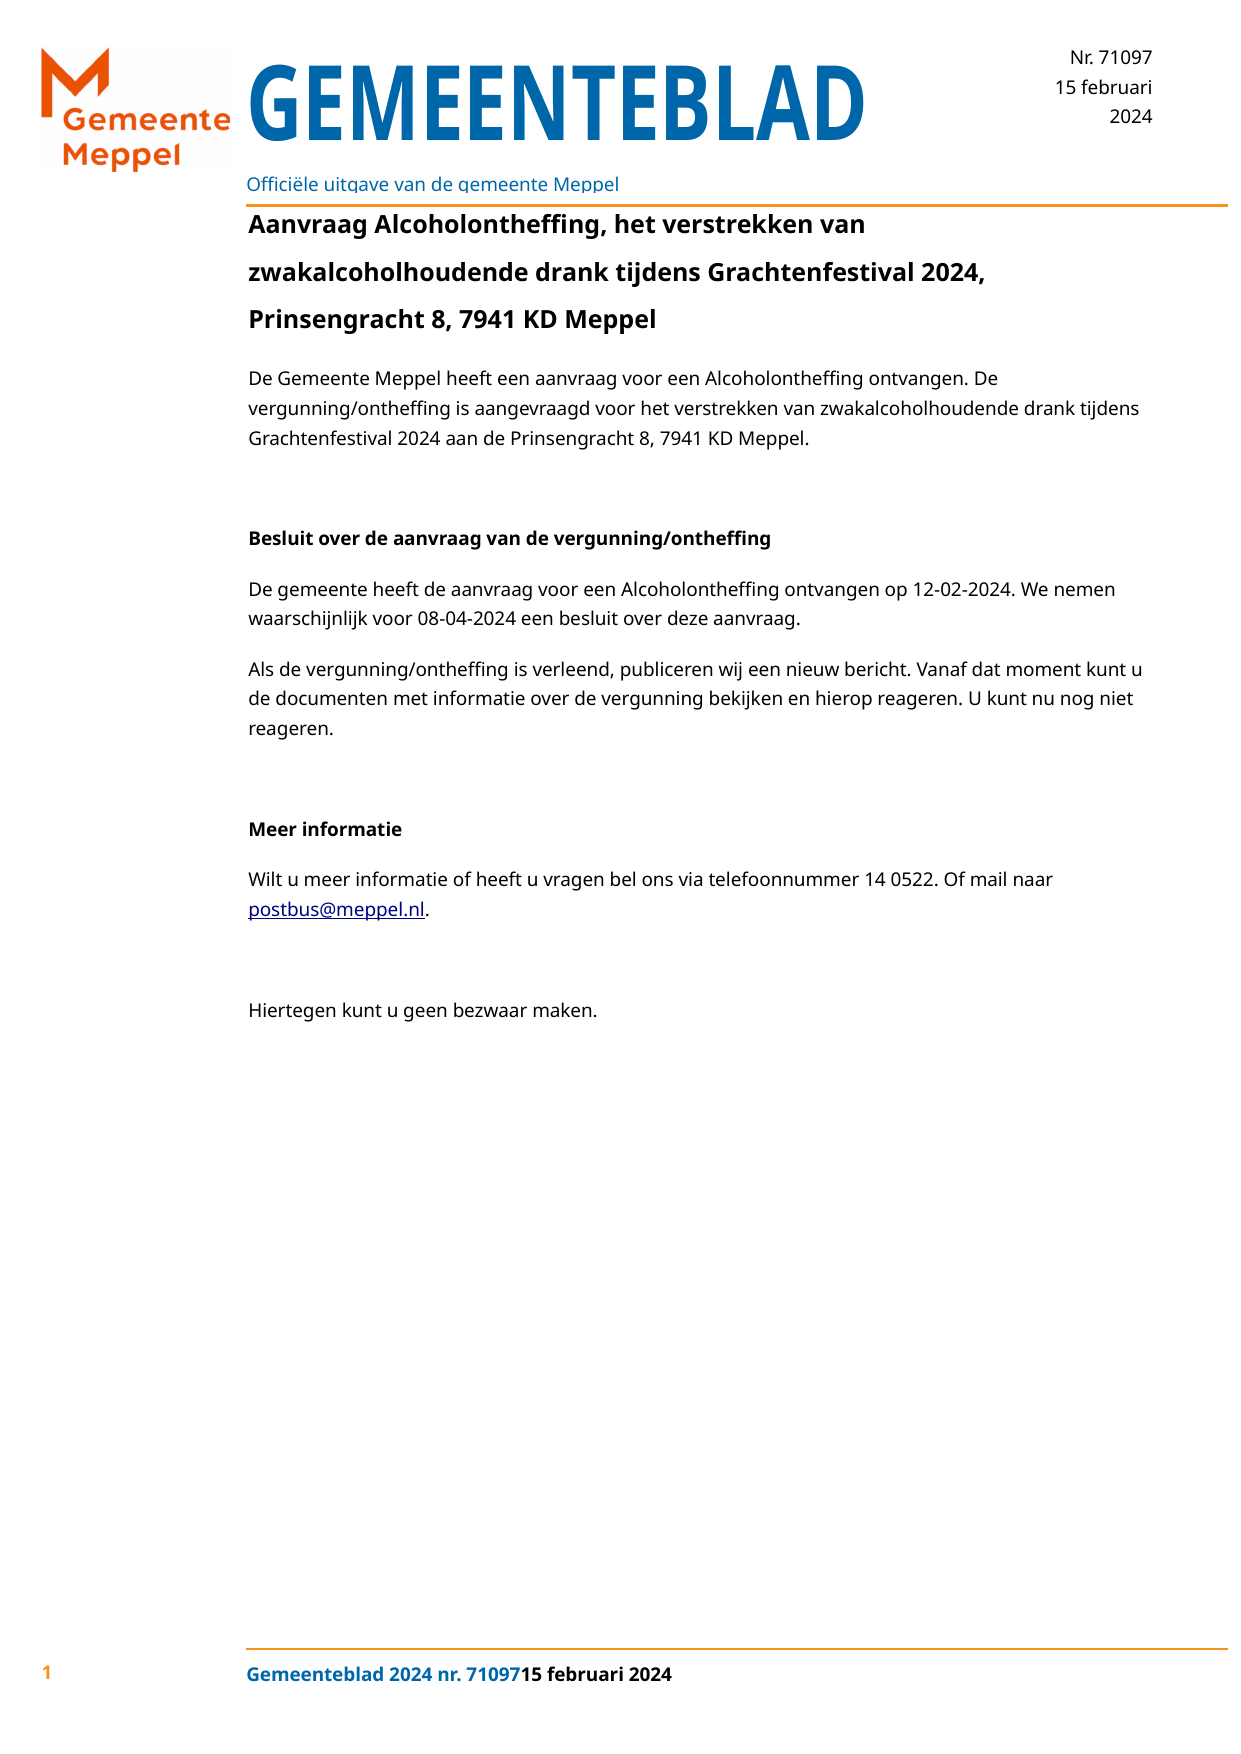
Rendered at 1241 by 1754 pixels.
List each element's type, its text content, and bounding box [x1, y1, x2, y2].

text De gemeente heeft de aanvraag voor een Alcoholontheffing ontvangen op 12-02-2024. We nemen waarschijnlijk voor 08-04-2024 een besluit over deze aanvraag. [248, 576, 1152, 631]
text Meer informatie [248, 816, 1152, 842]
text Wilt u meer informatie of heeft u vragen bel ons via telefoonnummer 14 0522. Of mail naar postbus@meppel.nl. [248, 866, 1152, 922]
picture [41, 47, 231, 172]
text De Gemeente Meppel heeft een aanvraag voor een Alcoholontheffing ontvangen. De vergunning/ontheffing is aangevraagd voor het verstrekken van zwakalcoholhoudende drank tijdens Grachtenfestival 2024 aan de Prinsengracht 8, 7941 KD Meppel. [248, 366, 1152, 450]
text Als de vergunning/ontheffing is verleend, publiceren wij een nieuw bericht. Vanaf dat moment kunt u de documenten met informatie over de vergunning bekijken en hierop reageren. U kunt nu nog niet reageren. [248, 656, 1152, 741]
text Aanvraag Alcoholontheffing, het verstrekken van zwakalcoholhoudende drank tijdens Grachtenfestival 2024, Prinsengracht 8, 7941 KD Meppel [248, 207, 1152, 336]
text Hiertegen kunt u geen bezwaar maken. [248, 997, 1152, 1022]
text Besluit over de aanvraag van de vergunning/ontheffing [248, 526, 1152, 551]
